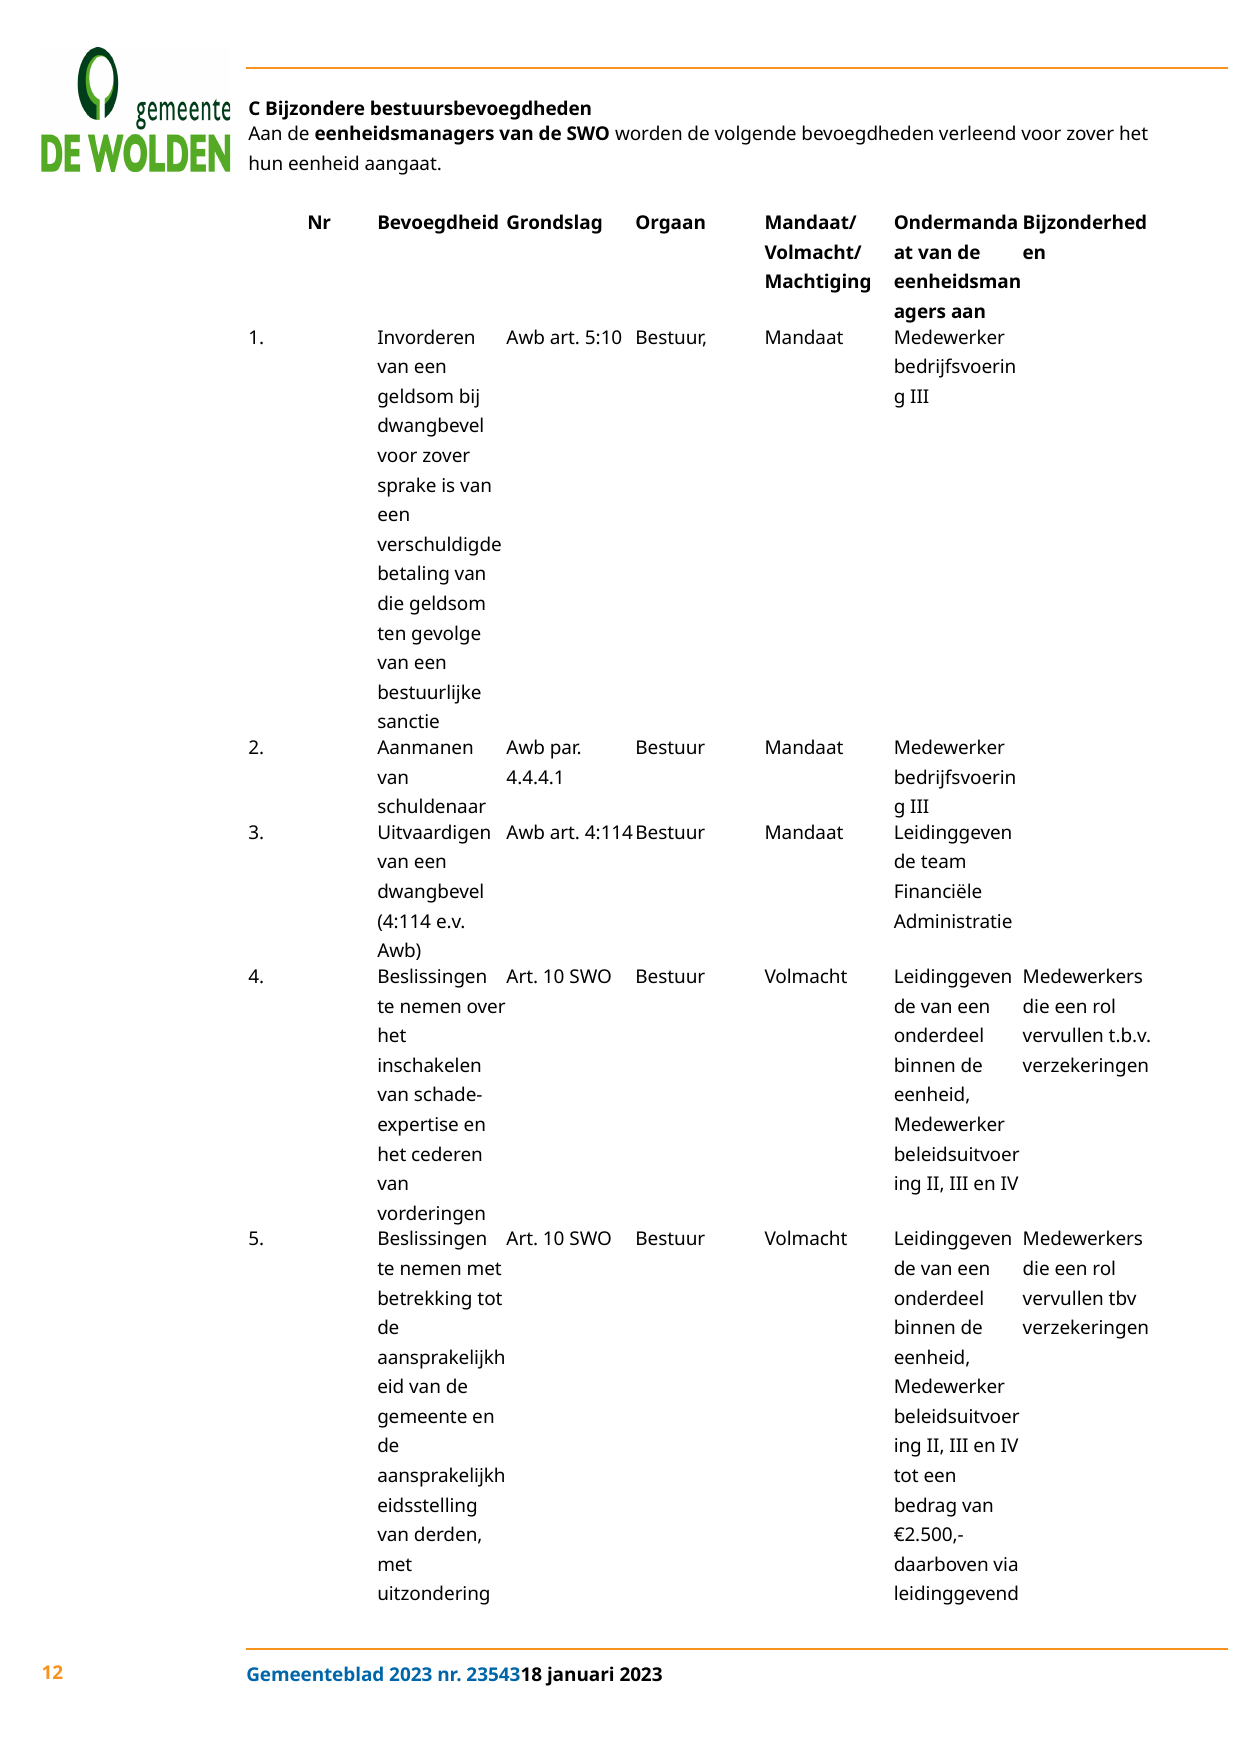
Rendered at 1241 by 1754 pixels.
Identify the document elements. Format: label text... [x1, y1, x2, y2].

table_cell Beslissingen te nemen met betrekking tot de aansprakelijkheid van de gemeente en de aansprakelijkheidsstelling van derden, met uitzondering [377, 1226, 506, 1606]
table_header Bevoegdheid [377, 210, 506, 324]
table_cell Awb art. 4:114 [506, 819, 635, 963]
table_cell [1023, 734, 1152, 819]
table_cell [248, 1226, 377, 1606]
table_header Bijzonderheden [1023, 210, 1152, 324]
table_cell Medewerkers die een rol vervullen t.b.v. verzekeringen [1023, 963, 1152, 1226]
table_cell Invorderen van een geldsom bij dwangbevel voor zover sprake is van een verschuldigde betaling van die geldsom ten gevolge van een bestuurlijke sanctie [377, 324, 506, 734]
text C Bijzondere bestuursbevoegdheden [248, 95, 1152, 121]
table_cell Medewerkers die een rol vervullen tbv verzekeringen [1023, 1226, 1152, 1606]
table_cell [248, 819, 377, 963]
table_cell Bestuur [635, 819, 764, 963]
table_cell Bestuur, [635, 324, 764, 734]
table_cell Leidinggevende van een onderdeel binnen de eenheid, Medewerker beleidsuitvoering II, III en IV tot een bedrag van €2.500,- daarboven via leidinggevend [894, 1226, 1022, 1606]
table_cell Uitvaardigen van een dwangbevel (4:114 e.v. Awb) [377, 819, 506, 963]
table_cell Bestuur [635, 1226, 764, 1606]
table_header Ondermandaat van de eenheidsmanagers aan [894, 210, 1022, 324]
table_cell [248, 963, 377, 1226]
table_cell Leidinggevende team Financiële Administratie [894, 819, 1022, 963]
table_cell Awb art. 5:10 [506, 324, 635, 734]
table_cell Volmacht [764, 963, 893, 1226]
table_cell Medewerker bedrijfsvoering III [894, 324, 1022, 734]
table_cell Leidinggevende van een onderdeel binnen de eenheid, Medewerker beleidsuitvoering II, III en IV [894, 963, 1022, 1226]
table_cell Mandaat [764, 819, 893, 963]
table_cell Volmacht [764, 1226, 893, 1606]
table_header Mandaat/ Volmacht/ Machtiging [764, 210, 893, 324]
table_header Orgaan [635, 210, 764, 324]
table_cell Mandaat [764, 734, 893, 819]
table_cell Art. 10 SWO [506, 1226, 635, 1606]
picture [41, 47, 231, 172]
table_cell Bestuur [635, 734, 764, 819]
table_cell Medewerker bedrijfsvoering III [894, 734, 1022, 819]
table_cell Awb par. 4.4.4.1 [506, 734, 635, 819]
table_cell [1023, 819, 1152, 963]
table_cell Art. 10 SWO [506, 963, 635, 1226]
table_header Grondslag [506, 210, 635, 324]
table_cell Mandaat [764, 324, 893, 734]
table_cell Aanmanen van schuldenaar [377, 734, 506, 819]
table_cell [248, 734, 377, 819]
text Aan de eenheidsmanagers van de SWO worden de volgende bevoegdheden verleend voor zover het hun eenheid aangaat. [248, 121, 1152, 176]
table_header Nr [248, 210, 377, 324]
table_cell Bestuur [635, 963, 764, 1226]
table_cell [1023, 324, 1152, 734]
table_cell Beslissingen te nemen over het inschakelen van schade-expertise en het cederen van vorderingen [377, 963, 506, 1226]
table_cell [248, 324, 377, 734]
